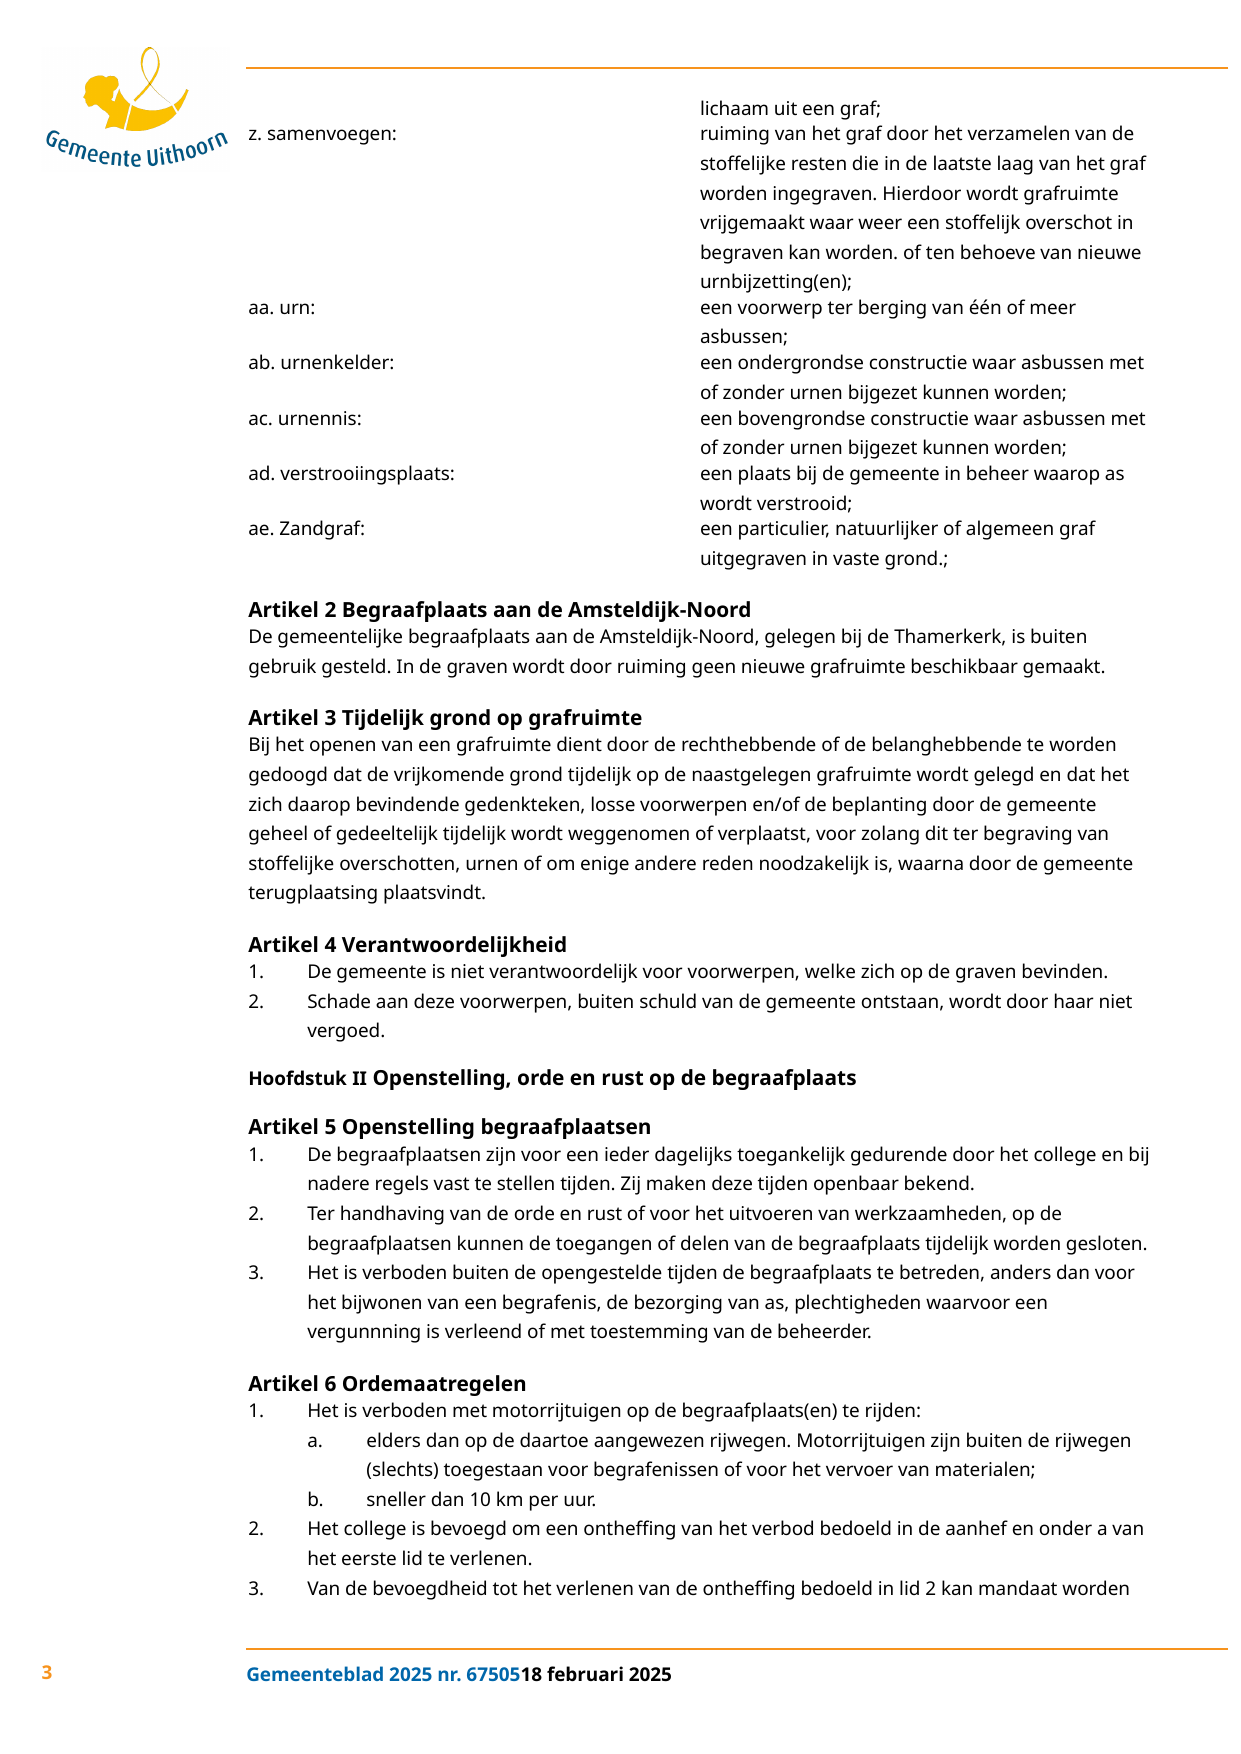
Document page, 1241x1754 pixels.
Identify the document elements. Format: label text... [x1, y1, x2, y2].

text Artikel 6 Ordemaatregelen [248, 1369, 1152, 1397]
list sneller dan 10 km per uur. [307, 1486, 1152, 1512]
table_cell een particulier, natuurlijker of algemeen graf uitgegraven in vaste grond.; [700, 515, 1152, 571]
list Ter handhaving van de orde en rust of voor het uitvoeren van werkzaamheden, op de begraafplaatsen kunnen de toegangen of delen van de begraafplaats tijdelijk worden gesloten. [248, 1200, 1152, 1255]
text Artikel 2 Begraafplaats aan de Amsteldijk-Noord [248, 595, 1152, 623]
list Van de bevoegdheid tot het verlenen van de ontheffing bedoeld in lid 2 kan mandaat worden [248, 1575, 1152, 1601]
table_cell ruiming van het graf door het verzamelen van de stoffelijke resten die in de laatste laag van het graf worden ingegraven. Hierdoor wordt grafruimte vrijgemaakt waar weer een stoffelijk overschot in begraven kan worden. of ten behoeve van nieuwe urnbijzetting(en); [700, 121, 1152, 294]
text Artikel 4 Verantwoordelijkheid [248, 930, 1152, 958]
list Schade aan deze voorwerpen, buiten schuld van de gemeente ontstaan, wordt door haar niet vergoed. [248, 988, 1152, 1043]
text Artikel 5 Openstelling begraafplaatsen [248, 1112, 1152, 1141]
list Het is verboden buiten de opengestelde tijden de begraafplaats te betreden, anders dan voor het bijwonen van een begrafenis, de bezorging van as, plechtigheden waarvoor een vergunnning is verleend of met toestemming van de beheerder. [248, 1259, 1152, 1344]
table_cell aa. urn: [248, 294, 700, 349]
table_cell ac. urnennis: [248, 405, 700, 460]
table_cell een ondergrondse constructie waar asbussen met of zonder urnen bijgezet kunnen worden; [700, 350, 1152, 405]
table_cell [248, 95, 700, 121]
table_cell een voorwerp ter berging van één of meer asbussen; [700, 294, 1152, 349]
list Het is verboden met motorrijtuigen op de begraafplaats(en) te rijden: [248, 1397, 1152, 1423]
text Bij het openen van een grafruimte dient door de rechthebbende of de belanghebbende te worden gedoogd dat de vrijkomende grond tijdelijk op de naastgelegen grafruimte wordt gelegd en dat het zich daarop bevindende gedenkteken, losse voorwerpen en/of de beplanting door de gemeente geheel of gedeeltelijk tijdelijk wordt weggenomen of verplaatst, voor zolang dit ter begraving van stoffelijke overschotten, urnen of om enige andere reden noodzakelijk is, waarna door de gemeente terugplaatsing plaatsvindt. [248, 732, 1152, 905]
table_cell een bovengrondse constructie waar asbussen met of zonder urnen bijgezet kunnen worden; [700, 405, 1152, 460]
table_cell z. samenvoegen: [248, 121, 700, 294]
list Het college is bevoegd om een ontheffing van het verbod bedoeld in de aanhef en onder a van het eerste lid te verlenen. [248, 1516, 1152, 1571]
list elders dan op de daartoe aangewezen rijwegen. Motorrijtuigen zijn buiten de rijwegen (slechts) toegestaan voor begrafenissen of voor het vervoer van materialen; [307, 1427, 1152, 1482]
picture [41, 47, 231, 172]
list De begraafplaatsen zijn voor een ieder dagelijks toegankelijk gedurende door het college en bij nadere regels vast te stellen tijden. Zij maken deze tijden openbaar bekend. [248, 1141, 1152, 1196]
table_cell een plaats bij de gemeente in beheer waarop as wordt verstrooid; [700, 460, 1152, 515]
table_cell ae. Zandgraf: [248, 515, 700, 571]
text Artikel 3 Tijdelijk grond op grafruimte [248, 703, 1152, 732]
text Hoofdstuk II Openstelling, orde en rust op de begraafplaats [248, 1063, 1152, 1092]
text De gemeentelijke begraafplaats aan de Amsteldijk-Noord, gelegen bij de Thamerkerk, is buiten gebruik gesteld. In de graven wordt door ruiming geen nieuwe grafruimte beschikbaar gemaakt. [248, 623, 1152, 678]
table_cell lichaam uit een graf; [700, 95, 1152, 121]
table_cell ad. verstrooiingsplaats: [248, 460, 700, 515]
list De gemeente is niet verantwoordelijk voor voorwerpen, welke zich op de graven bevinden. [248, 958, 1152, 984]
table_cell ab. urnenkelder: [248, 350, 700, 405]
